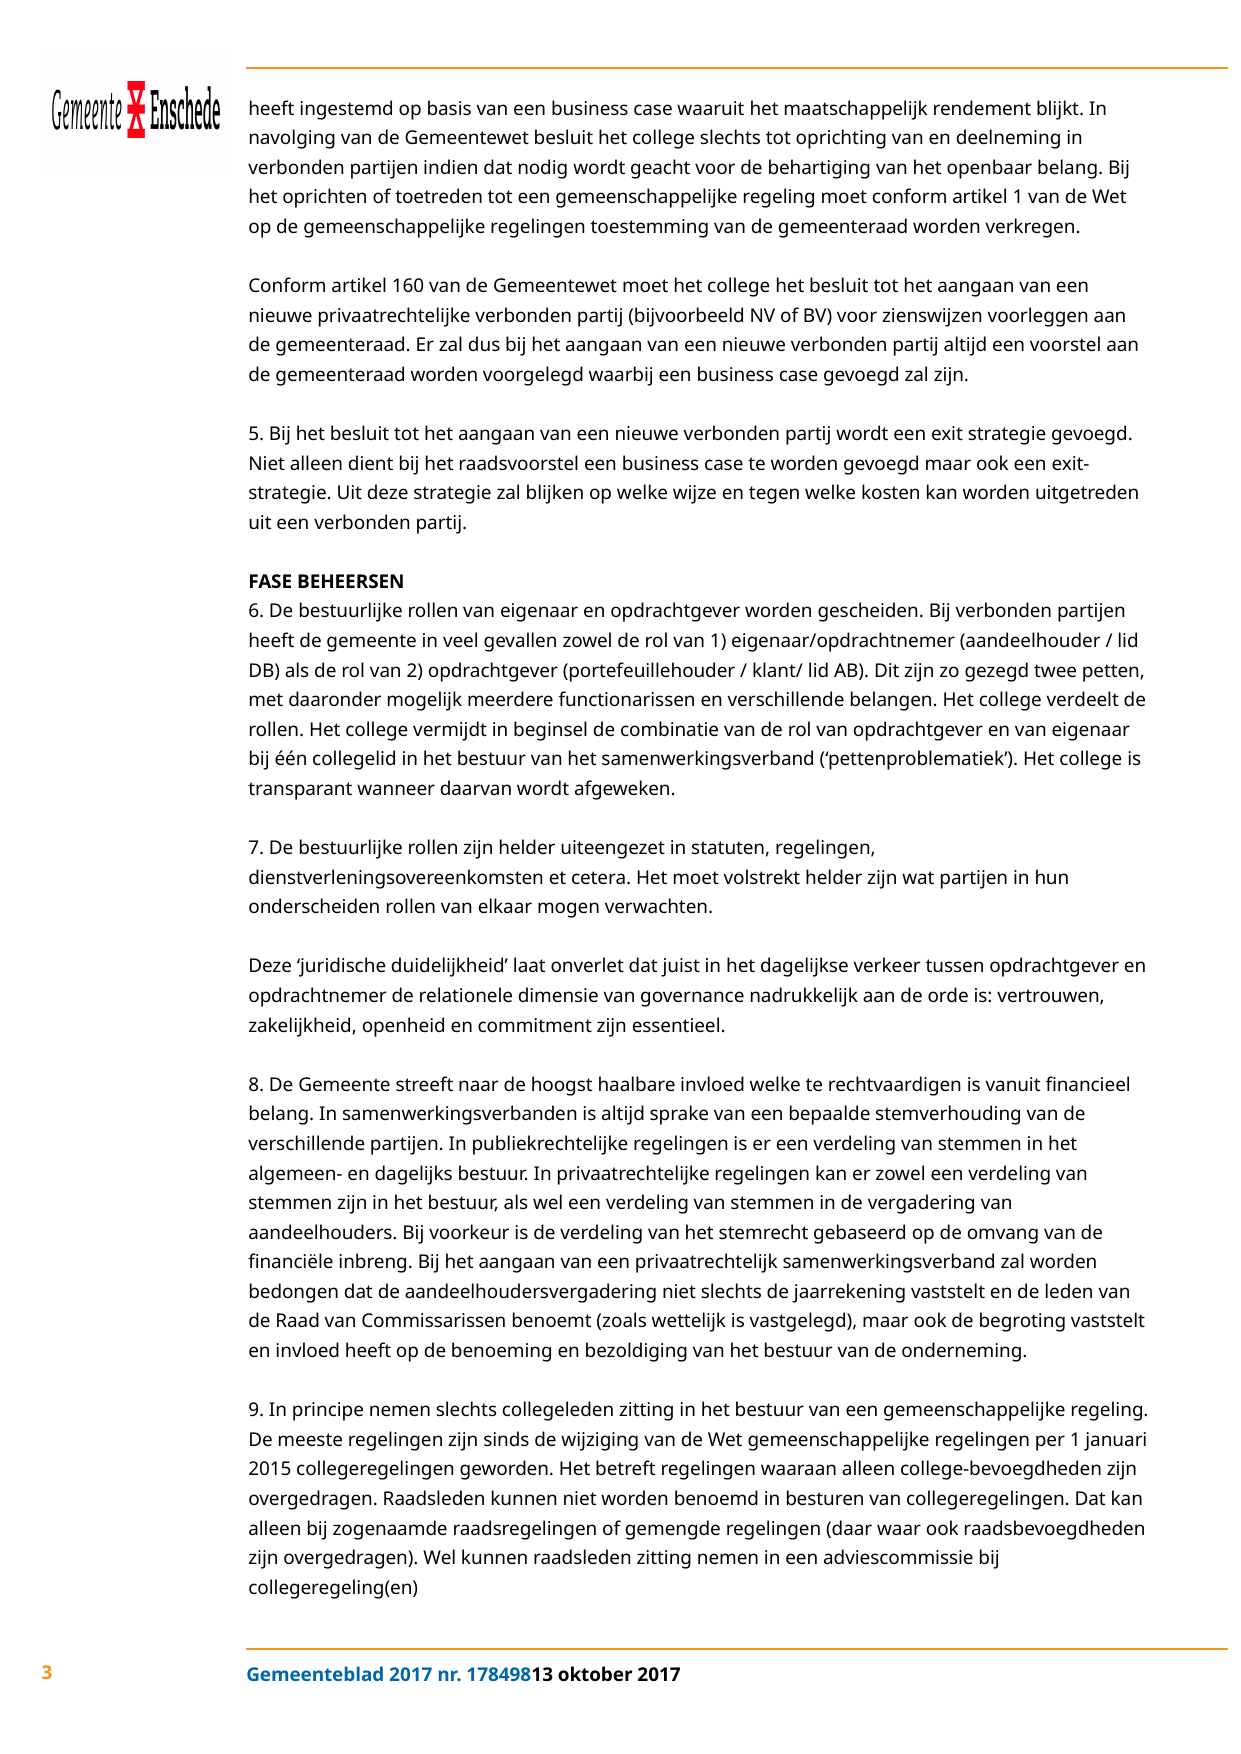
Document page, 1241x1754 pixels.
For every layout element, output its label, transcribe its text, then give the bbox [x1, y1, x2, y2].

text 5. Bij het besluit tot het aangaan van een nieuwe verbonden partij wordt een exit strategie gevoegd. Niet alleen dient bij het raadsvoorstel een business case te worden gevoegd maar ook een exit-strategie. Uit deze strategie zal blijken op welke wijze en tegen welke kosten kan worden uitgetreden uit een verbonden partij. [248, 420, 1152, 535]
text 6. De bestuurlijke rollen van eigenaar en opdrachtgever worden gescheiden. Bij verbonden partijen heeft de gemeente in veel gevallen zowel de rol van 1) eigenaar/opdrachtnemer (aandeelhouder / lid DB) als de rol van 2) opdrachtgever (portefeuillehouder / klant/ lid AB). Dit zijn zo gezegd twee petten, met daaronder mogelijk meerdere functionarissen en verschillende belangen. Het college verdeelt de rollen. Het college vermijdt in beginsel de combinatie van de rol van opdrachtgever en van eigenaar bij één collegelid in het bestuur van het samenwerkingsverband (‘pettenproblematiek’). Het college is transparant wanneer daarvan wordt afgeweken. [248, 598, 1152, 801]
text FASE BEHEERSEN [248, 568, 1152, 594]
text Conform artikel 160 van de Gemeentewet moet het college het besluit tot het aangaan van een nieuwe privaatrechtelijke verbonden partij (bijvoorbeeld NV of BV) voor zienswijzen voorleggen aan de gemeenteraad. Er zal dus bij het aangaan van een nieuwe verbonden partij altijd een voorstel aan de gemeenteraad worden voorgelegd waarbij een business case gevoegd zal zijn. [248, 272, 1152, 387]
text 8. De Gemeente streeft naar de hoogst haalbare invloed welke te rechtvaardigen is vanuit financieel belang. In samenwerkingsverbanden is altijd sprake van een bepaalde stemverhouding van de verschillende partijen. In publiekrechtelijke regelingen is er een verdeling van stemmen in het algemeen- en dagelijks bestuur. In privaatrechtelijke regelingen kan er zowel een verdeling van stemmen zijn in het bestuur, als wel een verdeling van stemmen in de vergadering van aandeelhouders. Bij voorkeur is de verdeling van het stemrecht gebaseerd op de omvang van de financiële inbreng. Bij het aangaan van een privaatrechtelijk samenwerkingsverband zal worden bedongen dat de aandeelhoudersvergadering niet slechts de jaarrekening vaststelt en de leden van de Raad van Commissarissen benoemt (zoals wettelijk is vastgelegd), maar ook de begroting vaststelt en invloed heeft op de benoeming en bezoldiging van het bestuur van de onderneming. [248, 1071, 1152, 1363]
text 7. De bestuurlijke rollen zijn helder uiteengezet in statuten, regelingen, dienstverleningsovereenkomsten et cetera. Het moet volstrekt helder zijn wat partijen in hun onderscheiden rollen van elkaar mogen verwachten. [248, 834, 1152, 919]
text heeft ingestemd op basis van een business case waaruit het maatschappelijk rendement blijkt. In navolging van de Gemeentewet besluit het college slechts tot oprichting van en deelneming in verbonden partijen indien dat nodig wordt geacht voor de behartiging van het openbaar belang. Bij het oprichten of toetreden tot een gemeenschappelijke regeling moet conform artikel 1 van de Wet op de gemeenschappelijke regelingen toestemming van de gemeenteraad worden verkregen. [248, 95, 1152, 239]
text Deze ‘juridische duidelijkheid’ laat onverlet dat juist in het dagelijkse verkeer tussen opdrachtgever en opdrachtnemer de relationele dimensie van governance nadrukkelijk aan de orde is: vertrouwen, zakelijkheid, openheid en commitment zijn essentieel. [248, 953, 1152, 1038]
text 9. In principe nemen slechts collegeleden zitting in het bestuur van een gemeenschappelijke regeling. De meeste regelingen zijn sinds de wijziging van de Wet gemeenschappelijke regelingen per 1 januari 2015 collegeregelingen geworden. Het betreft regelingen waaraan alleen college-bevoegdheden zijn overgedragen. Raadsleden kunnen niet worden benoemd in besturen van collegeregelingen. Dat kan alleen bij zogenaamde raadsregelingen of gemengde regelingen (daar waar ook raadsbevoegdheden zijn overgedragen). Wel kunnen raadsleden zitting nemen in een adviescommissie bij collegeregeling(en) [248, 1396, 1152, 1600]
picture [41, 47, 231, 172]
